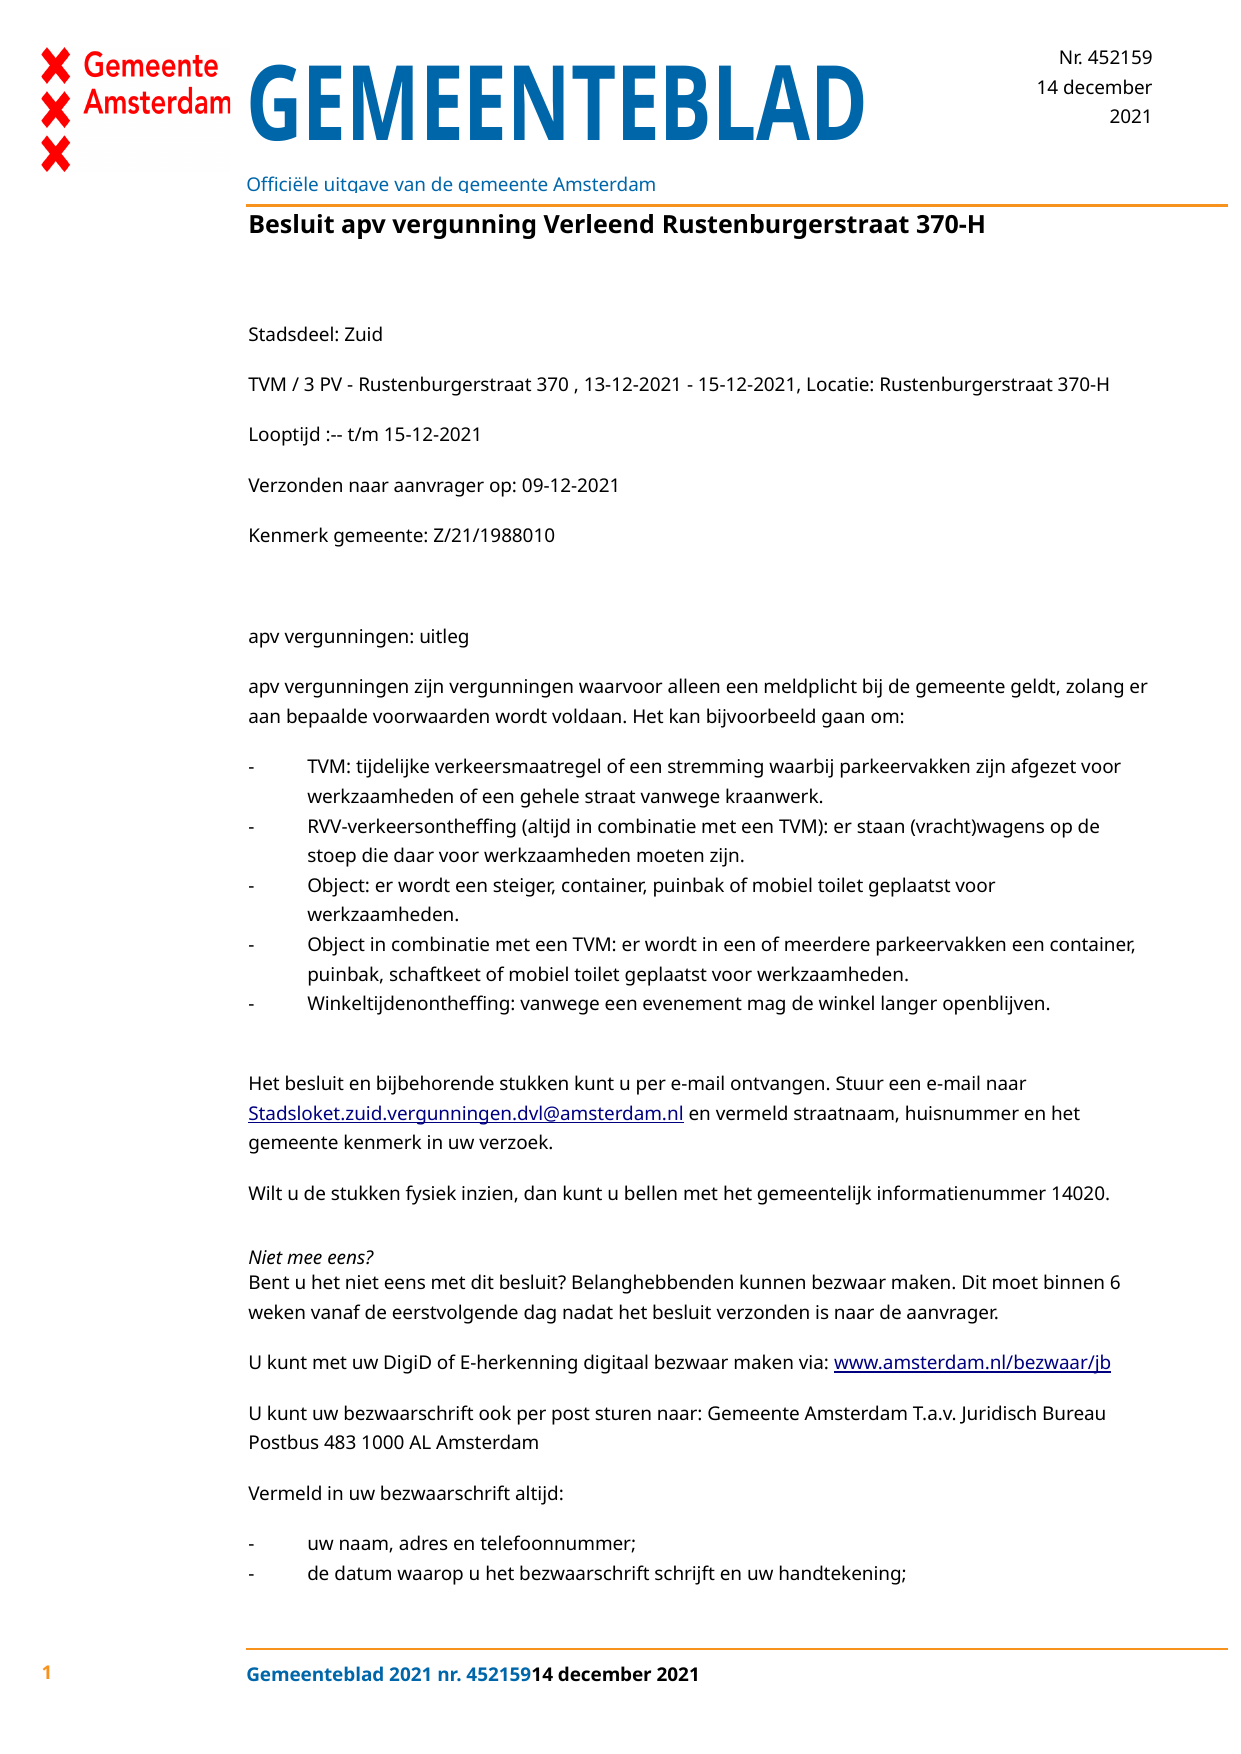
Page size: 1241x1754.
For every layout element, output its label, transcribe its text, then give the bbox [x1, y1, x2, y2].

text apv vergunningen: uitleg [248, 623, 1152, 649]
text TVM / 3 PV - Rustenburgerstraat 370 , 13-12-2021 - 15-12-2021, Locatie: Rustenburgerstraat 370-H [248, 371, 1152, 397]
text Kenmerk gemeente: Z/21/1988010 [248, 522, 1152, 548]
list uw naam, adres en telefoonnummer; [248, 1530, 1152, 1556]
list RVV-verkeersontheffing (altijd in combinatie met een TVM): er staan (vracht)wagens op de stoep die daar voor werkzaamheden moeten zijn. [248, 813, 1152, 868]
list Object: er wordt een steiger, container, puinbak of mobiel toilet geplaatst voor werkzaamheden. [248, 872, 1152, 927]
text Besluit apv vergunning Verleend Rustenburgerstraat 370-H [248, 207, 1152, 241]
text Wilt u de stukken fysiek inzien, dan kunt u bellen met het gemeentelijk informatienummer 14020. [248, 1180, 1152, 1206]
text Bent u het niet eens met dit besluit? Belanghebbenden kunnen bezwaar maken. Dit moet binnen 6 weken vanaf de eerstvolgende dag nadat het besluit verzonden is naar de aanvrager. [248, 1269, 1152, 1325]
text Niet mee eens? [248, 1244, 1152, 1269]
list Winkeltijdenontheffing: vanwege een evenement mag de winkel langer openblijven. [248, 990, 1152, 1016]
list Object in combinatie met een TVM: er wordt in een of meerdere parkeervakken een container, puinbak, schaftkeet of mobiel toilet geplaatst voor werkzaamheden. [248, 931, 1152, 986]
text Looptijd :-- t/m 15-12-2021 [248, 422, 1152, 447]
text Stadsdeel: Zuid [248, 321, 1152, 346]
list de datum waarop u het bezwaarschrift schrijft en uw handtekening; [248, 1560, 1152, 1586]
text Het besluit en bijbehorende stukken kunt u per e-mail ontvangen. Stuur een e-mail naar Stadsloket.zuid.vergunningen.dvl@amsterdam.nl en vermeld straatnaam, huisnummer en het gemeente kenmerk in uw verzoek. [248, 1070, 1152, 1155]
text Vermeld in uw bezwaarschrift altijd: [248, 1480, 1152, 1506]
list TVM: tijdelijke verkeersmaatregel of een stremming waarbij parkeervakken zijn afgezet voor werkzaamheden of een gehele straat vanwege kraanwerk. [248, 754, 1152, 809]
text U kunt uw bezwaarschrift ook per post sturen naar: Gemeente Amsterdam T.a.v. Juridisch Bureau Postbus 483 1000 AL Amsterdam [248, 1400, 1152, 1455]
text apv vergunningen zijn vergunningen waarvoor alleen een meldplicht bij de gemeente geldt, zolang er aan bepaalde voorwaarden wordt voldaan. Het kan bijvoorbeeld gaan om: [248, 674, 1152, 729]
text Verzonden naar aanvrager op: 09-12-2021 [248, 472, 1152, 498]
picture [41, 47, 231, 172]
text U kunt met uw DigiD of E-herkenning digitaal bezwaar maken via: www.amsterdam.nl/bezwaar/jb [248, 1349, 1152, 1375]
